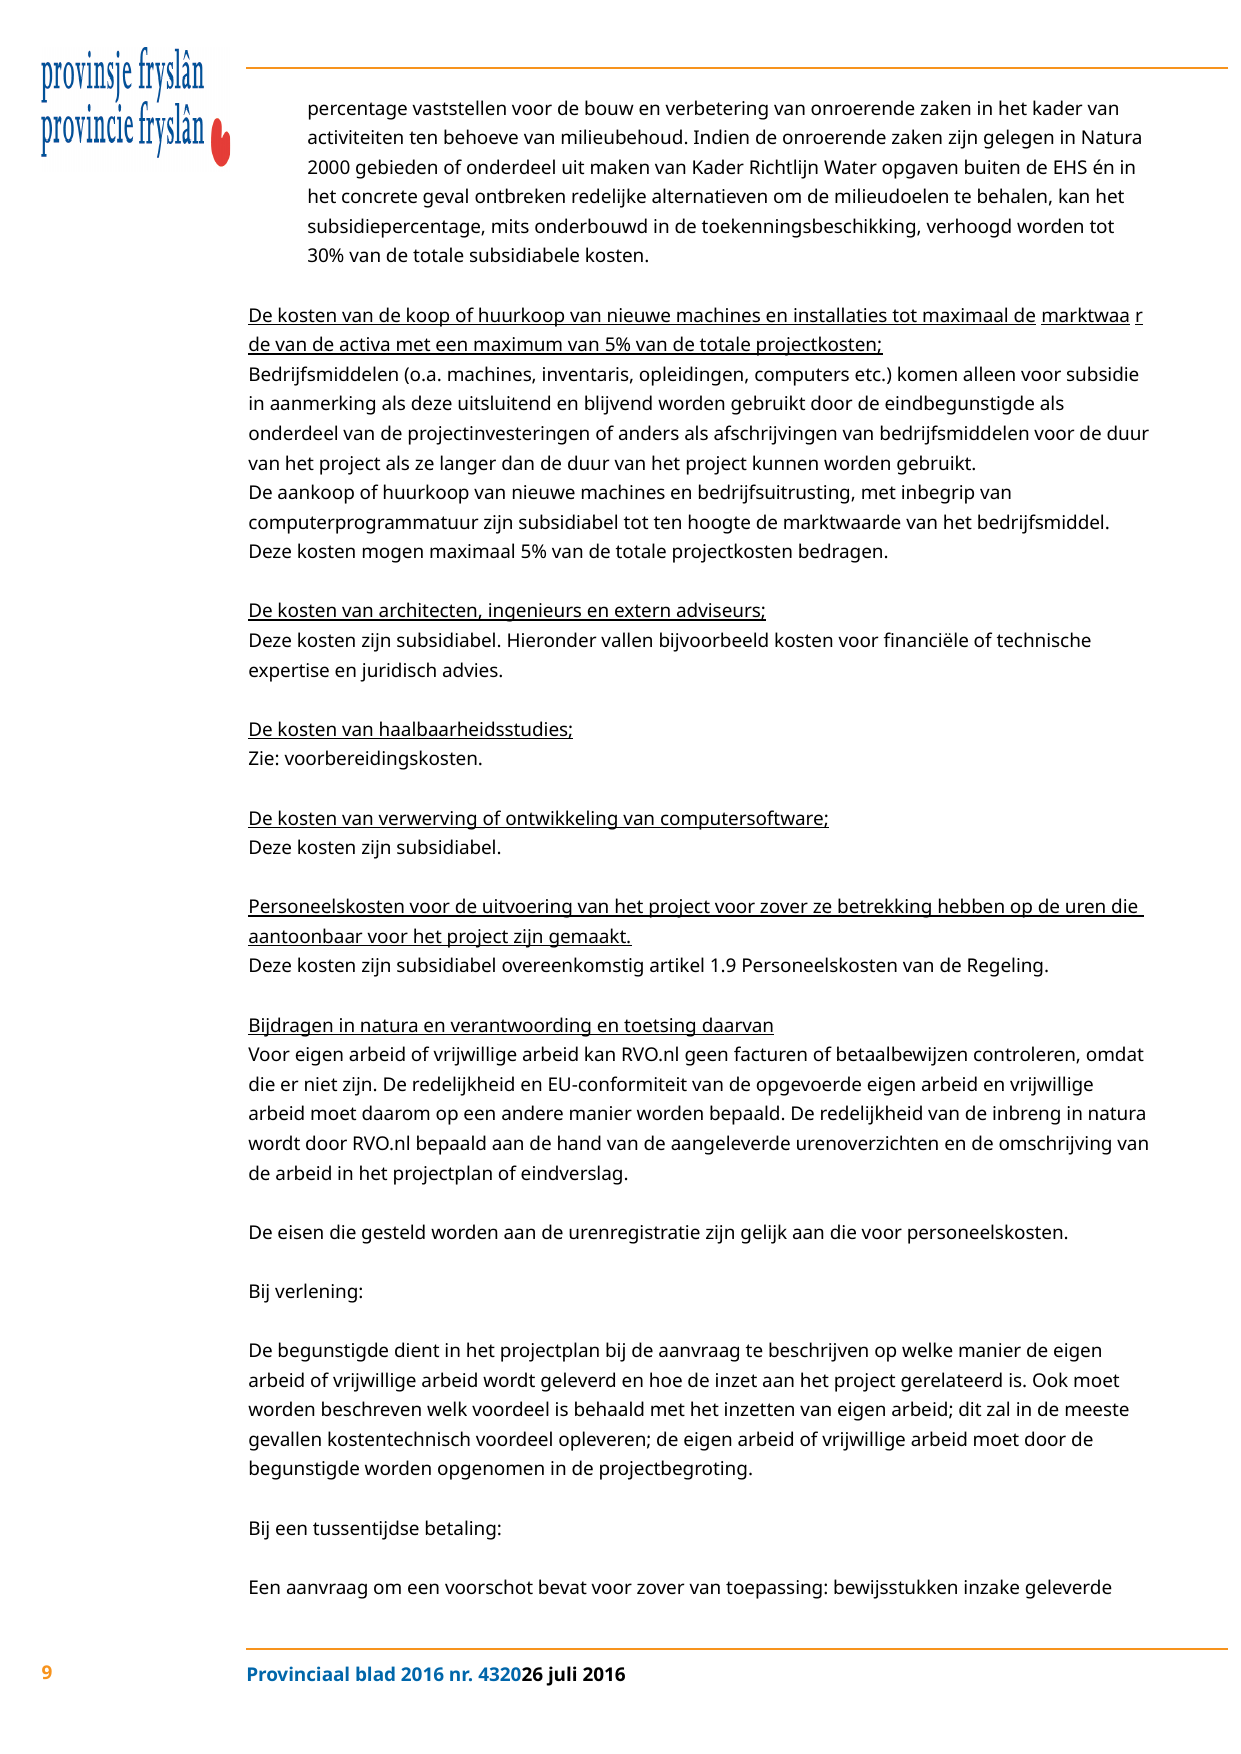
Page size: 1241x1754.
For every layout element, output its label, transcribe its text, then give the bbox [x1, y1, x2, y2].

text Bijdragen in natura en verantwoording en toetsing daarvan [248, 1012, 1152, 1038]
text De kosten van verwerving of ontwikkeling van computersoftware; [248, 805, 1152, 831]
text Deze kosten zijn subsidiabel overeenkomstig artikel 1.9 Personeelskosten van de Regeling. [248, 953, 1152, 978]
text Personeelskosten voor de uitvoering van het project voor zover ze betrekking hebben op de uren die aantoonbaar voor het project zijn gemaakt. [248, 893, 1152, 949]
text Een aanvraag om een voorschot bevat voor zover van toepassing: bewijsstukken inzake geleverde [248, 1574, 1152, 1600]
text De kosten van haalbaarheidsstudies; [248, 716, 1152, 742]
text De aankoop of huurkoop van nieuwe machines en bedrijfsuitrusting, met inbegrip van computerprogrammatuur zijn subsidiabel tot ten hoogte de marktwaarde van het bedrijfsmiddel. Deze kosten mogen maximaal 5% van de totale projectkosten bedragen. [248, 479, 1152, 564]
text Voor eigen arbeid of vrijwillige arbeid kan RVO.nl geen facturen of betaalbewijzen controleren, omdat die er niet zijn. De redelijkheid en EU-conformiteit van de opgevoerde eigen arbeid en vrijwillige arbeid moet daarom op een andere manier worden bepaald. De redelijkheid van de inbreng in natura wordt door RVO.nl bepaald aan de hand van de aangeleverde urenoverzichten en de omschrijving van de arbeid in het projectplan of eindverslag. [248, 1041, 1152, 1186]
text De eisen die gesteld worden aan de urenregistratie zijn gelijk aan die voor personeelskosten. [248, 1219, 1152, 1245]
text Deze kosten zijn subsidiabel. [248, 834, 1152, 860]
list percentage vaststellen voor de bouw en verbetering van onroerende zaken in het kader van activiteiten ten behoeve van milieubehoud. Indien de onroerende zaken zijn gelegen in Natura 2000 gebieden of onderdeel uit maken van Kader Richtlijn Water opgaven buiten de EHS én in het concrete geval ontbreken redelijke alternatieven om de milieudoelen te behalen, kan het subsidiepercentage, mits onderbouwd in de toekenningsbeschikking, verhoogd worden tot 30% van de totale subsidiabele kosten. [248, 95, 1152, 268]
text Bij een tussentijdse betaling: [248, 1515, 1152, 1541]
text Bij verlening: [248, 1278, 1152, 1304]
text Zie: voorbereidingskosten. [248, 746, 1152, 771]
text De kosten van de koop of huurkoop van nieuwe machines en installaties tot maximaal de marktwaa r de van de activa met een maximum van 5% van de totale projectkosten; [248, 302, 1152, 357]
text Bedrijfsmiddelen (o.a. machines, inventaris, opleidingen, computers etc.) komen alleen voor subsidie in aanmerking als deze uitsluitend en blijvend worden gebruikt door de eindbegunstigde als onderdeel van de projectinvesteringen of anders als afschrijvingen van bedrijfsmiddelen voor de duur van het project als ze langer dan de duur van het project kunnen worden gebruikt. [248, 361, 1152, 476]
text De kosten van architecten, ingenieurs en extern adviseurs; [248, 598, 1152, 623]
picture [41, 47, 231, 172]
text Deze kosten zijn subsidiabel. Hieronder vallen bijvoorbeeld kosten voor financiële of technische expertise en juridisch advies. [248, 627, 1152, 683]
text De begunstigde dient in het projectplan bij de aanvraag te beschrijven op welke manier de eigen arbeid of vrijwillige arbeid wordt geleverd en hoe de inzet aan het project gerelateerd is. Ook moet worden beschreven welk voordeel is behaald met het inzetten van eigen arbeid; dit zal in de meeste gevallen kostentechnisch voordeel opleveren; de eigen arbeid of vrijwillige arbeid moet door de begunstigde worden opgenomen in de projectbegroting. [248, 1337, 1152, 1481]
